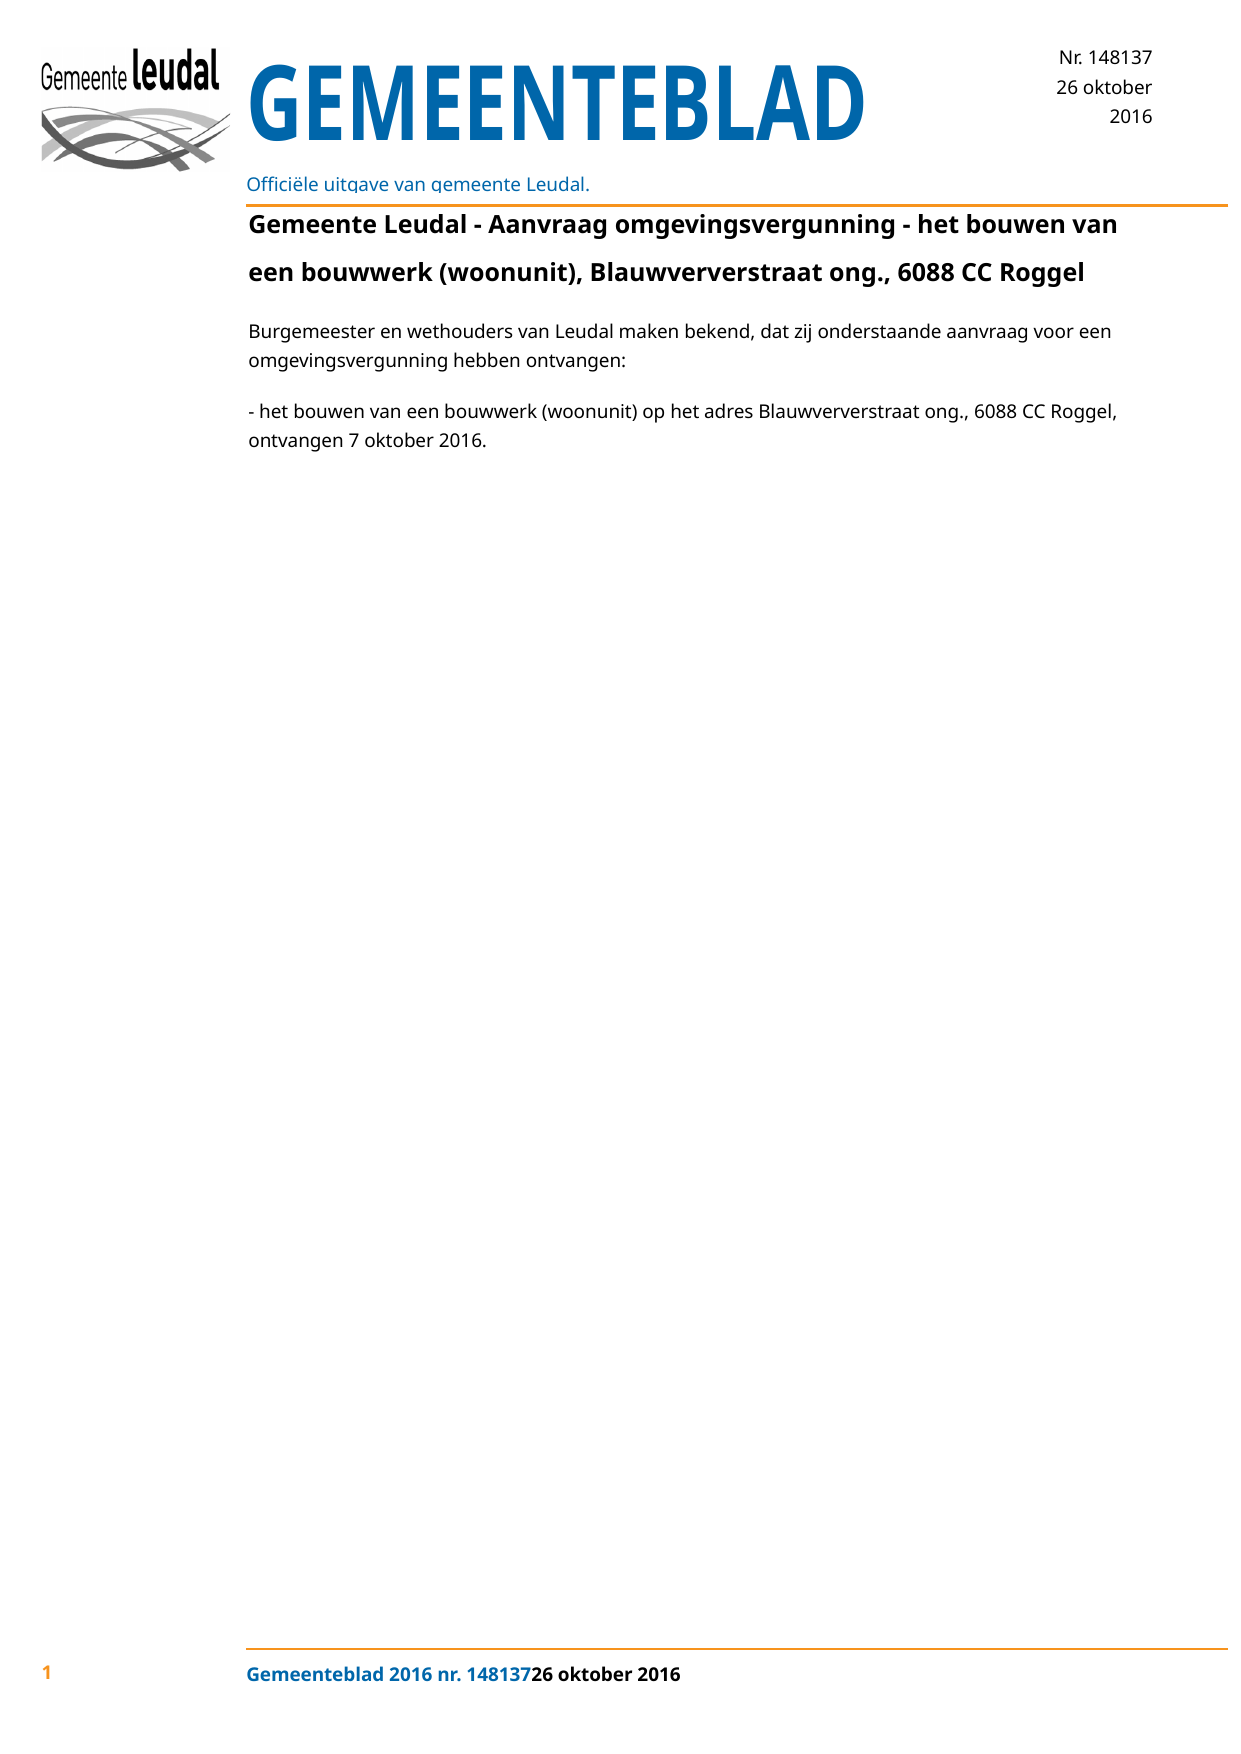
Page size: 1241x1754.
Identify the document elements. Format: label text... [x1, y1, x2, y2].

text - het bouwen van een bouwwerk (woonunit) op het adres Blauwververstraat ong., 6088 CC Roggel, ontvangen 7 oktober 2016. [248, 398, 1152, 453]
text Burgemeester en wethouders van Leudal maken bekend, dat zij onderstaande aanvraag voor een omgevingsvergunning hebben ontvangen: [248, 318, 1152, 373]
text Gemeente Leudal - Aanvraag omgevingsvergunning - het bouwen van een bouwwerk (woonunit), Blauwververstraat ong., 6088 CC Roggel [248, 207, 1152, 288]
picture [41, 47, 231, 172]
